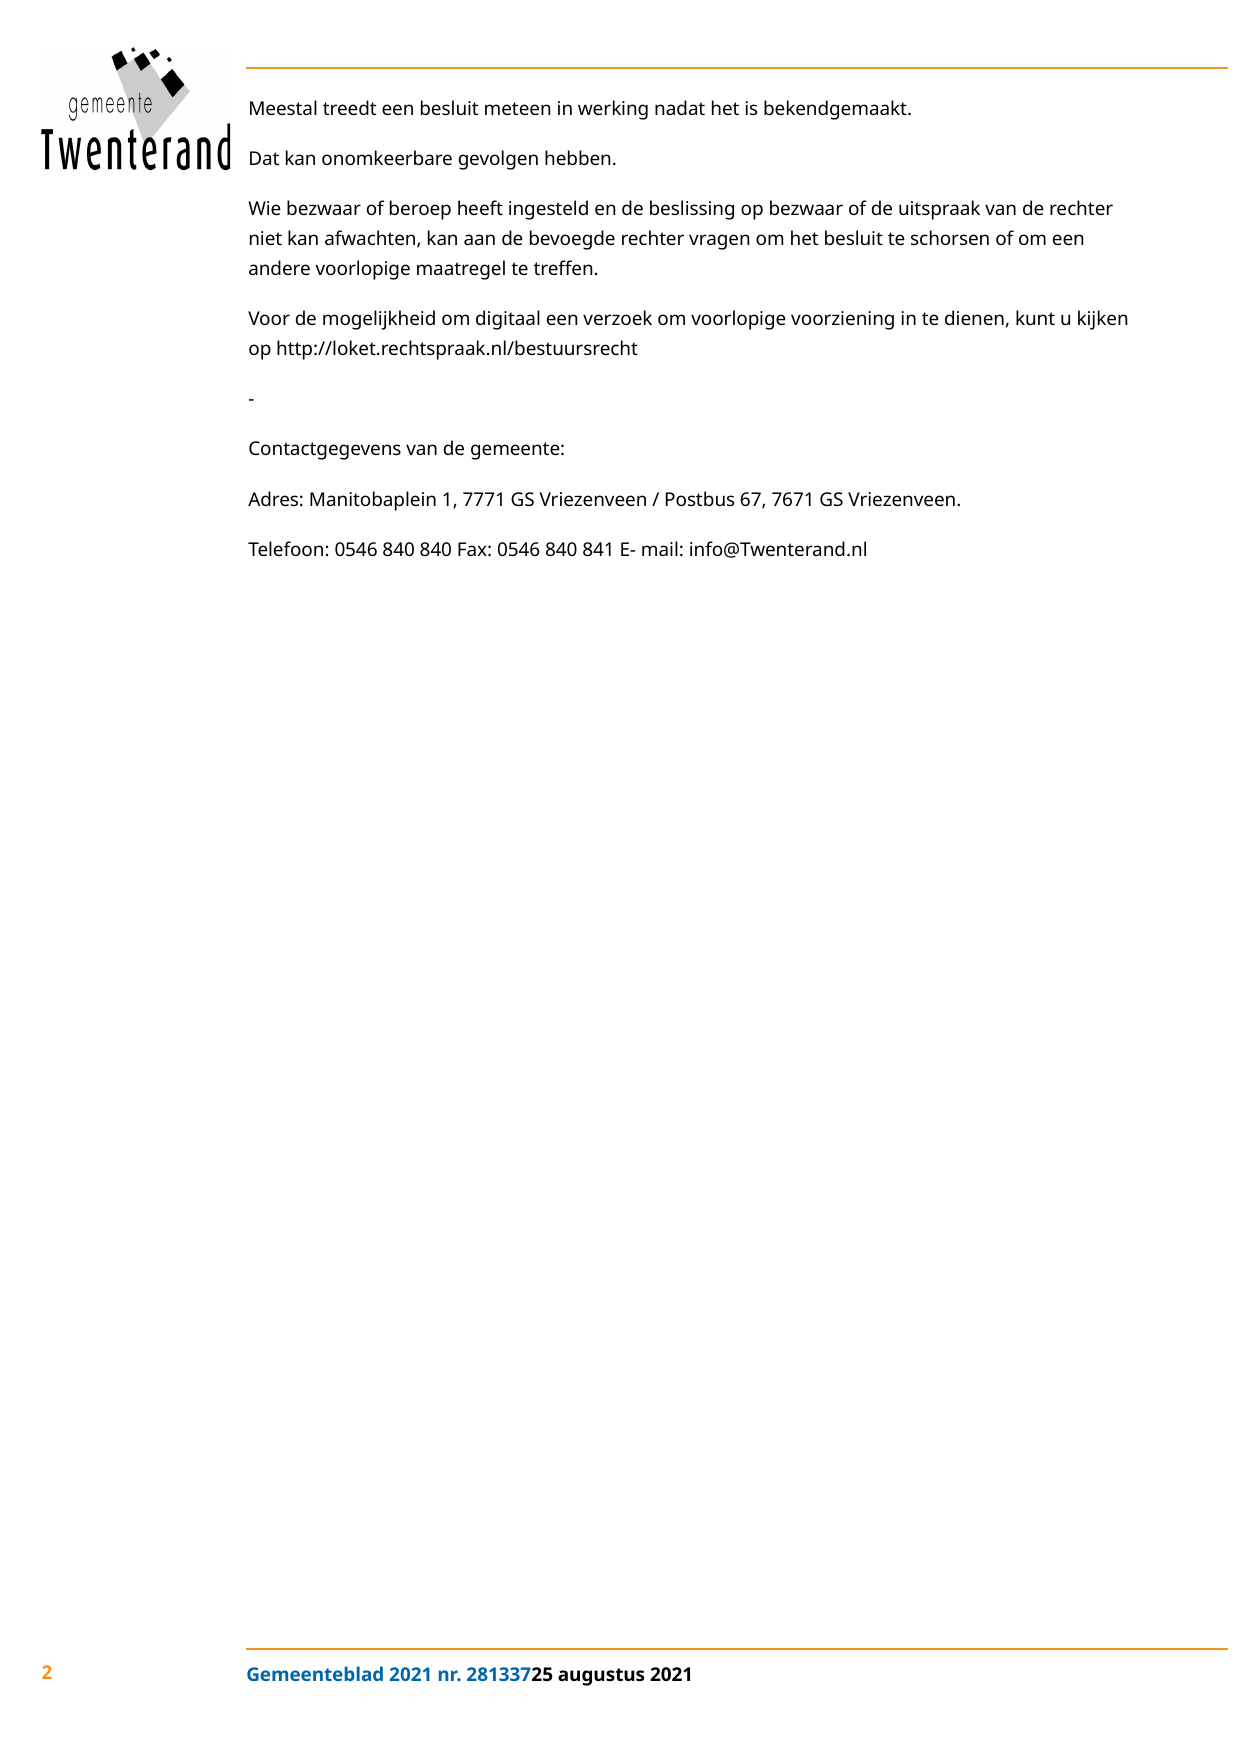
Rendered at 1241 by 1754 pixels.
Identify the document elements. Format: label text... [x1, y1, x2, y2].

picture [41, 47, 231, 172]
text Adres: Manitobaplein 1, 7771 GS Vriezenveen / Postbus 67, 7671 GS Vriezenveen. [248, 486, 1152, 512]
text Wie bezwaar of beroep heeft ingesteld en de beslissing op bezwaar of de uitspraak van de rechter niet kan afwachten, kan aan de bevoegde rechter vragen om het besluit te schorsen of om een andere voorlopige maatregel te treffen. [248, 196, 1152, 281]
text Dat kan onomkeerbare gevolgen hebben. [248, 145, 1152, 171]
text Contactgegevens van de gemeente: [248, 436, 1152, 461]
text Telefoon: 0546 840 840 Fax: 0546 840 841 E- mail: info@Twenterand.nl [248, 536, 1152, 562]
text - [248, 385, 1152, 411]
text Meestal treedt een besluit meteen in werking nadat het is bekendgemaakt. [248, 95, 1152, 121]
text Voor de mogelijkheid om digitaal een verzoek om voorlopige voorziening in te dienen, kunt u kijken op http://loket.rechtspraak.nl/bestuursrecht [248, 305, 1152, 361]
